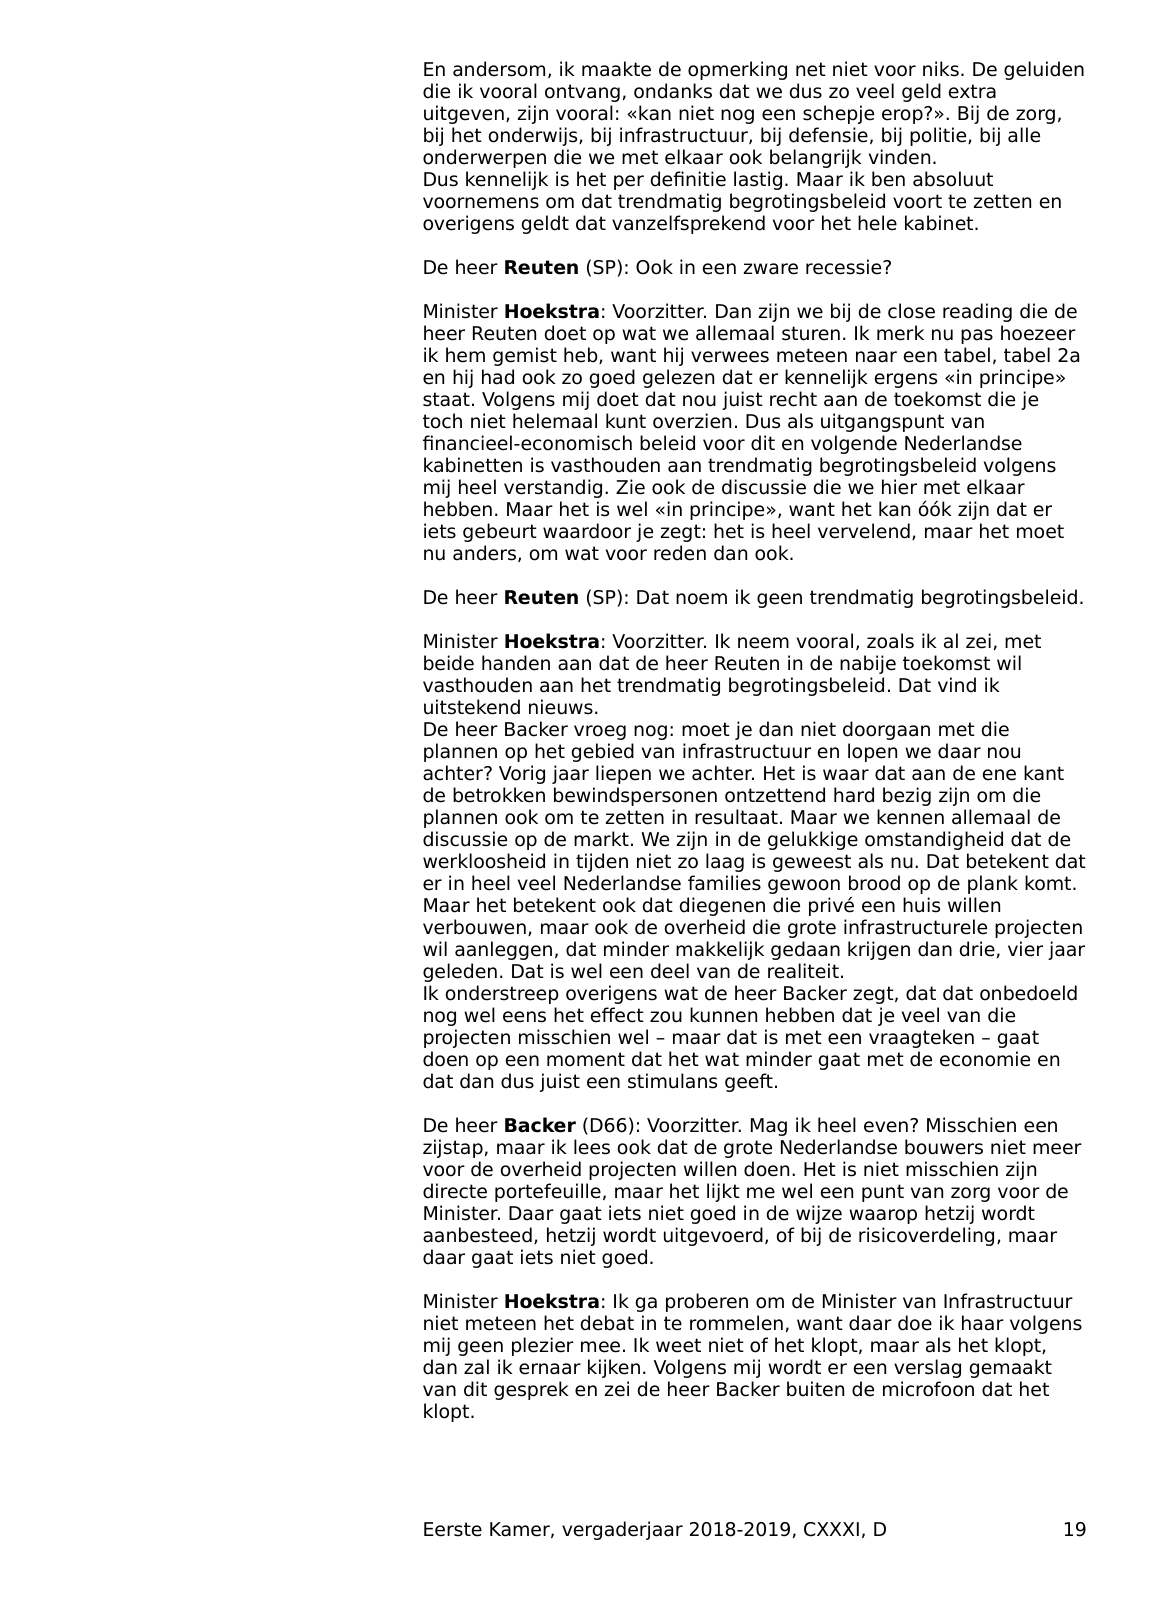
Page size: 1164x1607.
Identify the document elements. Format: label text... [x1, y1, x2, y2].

text De heer Reuten (SP): Ook in een zware recessie? [422, 257, 1087, 279]
text Dus kennelijk is het per definitie lastig. Maar ik ben absoluut voornemens om dat trendmatig begrotingsbeleid voort te zetten en overigens geldt dat vanzelfsprekend voor het hele kabinet. [422, 169, 1087, 235]
text De heer Backer vroeg nog: moet je dan niet doorgaan met die plannen op het gebied van infrastructuur en lopen we daar nou achter? Vorig jaar liepen we achter. Het is waar dat aan de ene kant de betrokken bewindspersonen ontzettend hard bezig zijn om die plannen ook om te zetten in resultaat. Maar we kennen allemaal de discussie op de markt. We zijn in de gelukkige omstandigheid dat de werkloosheid in tijden niet zo laag is geweest als nu. Dat betekent dat er in heel veel Nederlandse families gewoon brood op de plank komt. Maar het betekent ook dat diegenen die privé een huis willen verbouwen, maar ook de overheid die grote infrastructurele projecten wil aanleggen, dat minder makkelijk gedaan krijgen dan drie, vier jaar geleden. Dat is wel een deel van de realiteit. [422, 719, 1087, 983]
text Minister Hoekstra: Ik ga proberen om de Minister van Infrastructuur niet meteen het debat in te rommelen, want daar doe ik haar volgens mij geen plezier mee. Ik weet niet of het klopt, maar als het klopt, dan zal ik ernaar kijken. Volgens mij wordt er een verslag gemaakt van dit gesprek en zei de heer Backer buiten de microfoon dat het klopt. [422, 1291, 1087, 1423]
text Minister Hoekstra: Voorzitter. Dan zijn we bij de close reading die de heer Reuten doet op wat we allemaal sturen. Ik merk nu pas hoezeer ik hem gemist heb, want hij verwees meteen naar een tabel, tabel 2a en hij had ook zo goed gelezen dat er kennelijk ergens «in principe» staat. Volgens mij doet dat nou juist recht aan de toekomst die je toch niet helemaal kunt overzien. Dus als uitgangspunt van financieel-economisch beleid voor dit en volgende Nederlandse kabinetten is vasthouden aan trendmatig begrotingsbeleid volgens mij heel verstandig. Zie ook de discussie die we hier met elkaar hebben. Maar het is wel «in principe», want het kan óók zijn dat er iets gebeurt waardoor je zegt: het is heel vervelend, maar het moet nu anders, om wat voor reden dan ook. [422, 301, 1087, 565]
text De heer Reuten (SP): Dat noem ik geen trendmatig begrotingsbeleid. [422, 587, 1087, 609]
text De heer Backer (D66): Voorzitter. Mag ik heel even? Misschien een zijstap, maar ik lees ook dat de grote Nederlandse bouwers niet meer voor de overheid projecten willen doen. Het is niet misschien zijn directe portefeuille, maar het lijkt me wel een punt van zorg voor de Minister. Daar gaat iets niet goed in de wijze waarop hetzij wordt aanbesteed, hetzij wordt uitgevoerd, of bij de risicoverdeling, maar daar gaat iets niet goed. [422, 1115, 1087, 1269]
text Ik onderstreep overigens wat de heer Backer zegt, dat dat onbedoeld nog wel eens het effect zou kunnen hebben dat je veel van die projecten misschien wel – maar dat is met een vraagteken – gaat doen op een moment dat het wat minder gaat met de economie en dat dan dus juist een stimulans geeft. [422, 983, 1087, 1093]
text Minister Hoekstra: Voorzitter. Ik neem vooral, zoals ik al zei, met beide handen aan dat de heer Reuten in de nabije toekomst wil vasthouden aan het trendmatig begrotingsbeleid. Dat vind ik uitstekend nieuws. [422, 631, 1087, 719]
text En andersom, ik maakte de opmerking net niet voor niks. De geluiden die ik vooral ontvang, ondanks dat we dus zo veel geld extra uitgeven, zijn vooral: «kan niet nog een schepje erop?». Bij de zorg, bij het onderwijs, bij infrastructuur, bij defensie, bij politie, bij alle onderwerpen die we met elkaar ook belangrijk vinden. [422, 59, 1087, 169]
